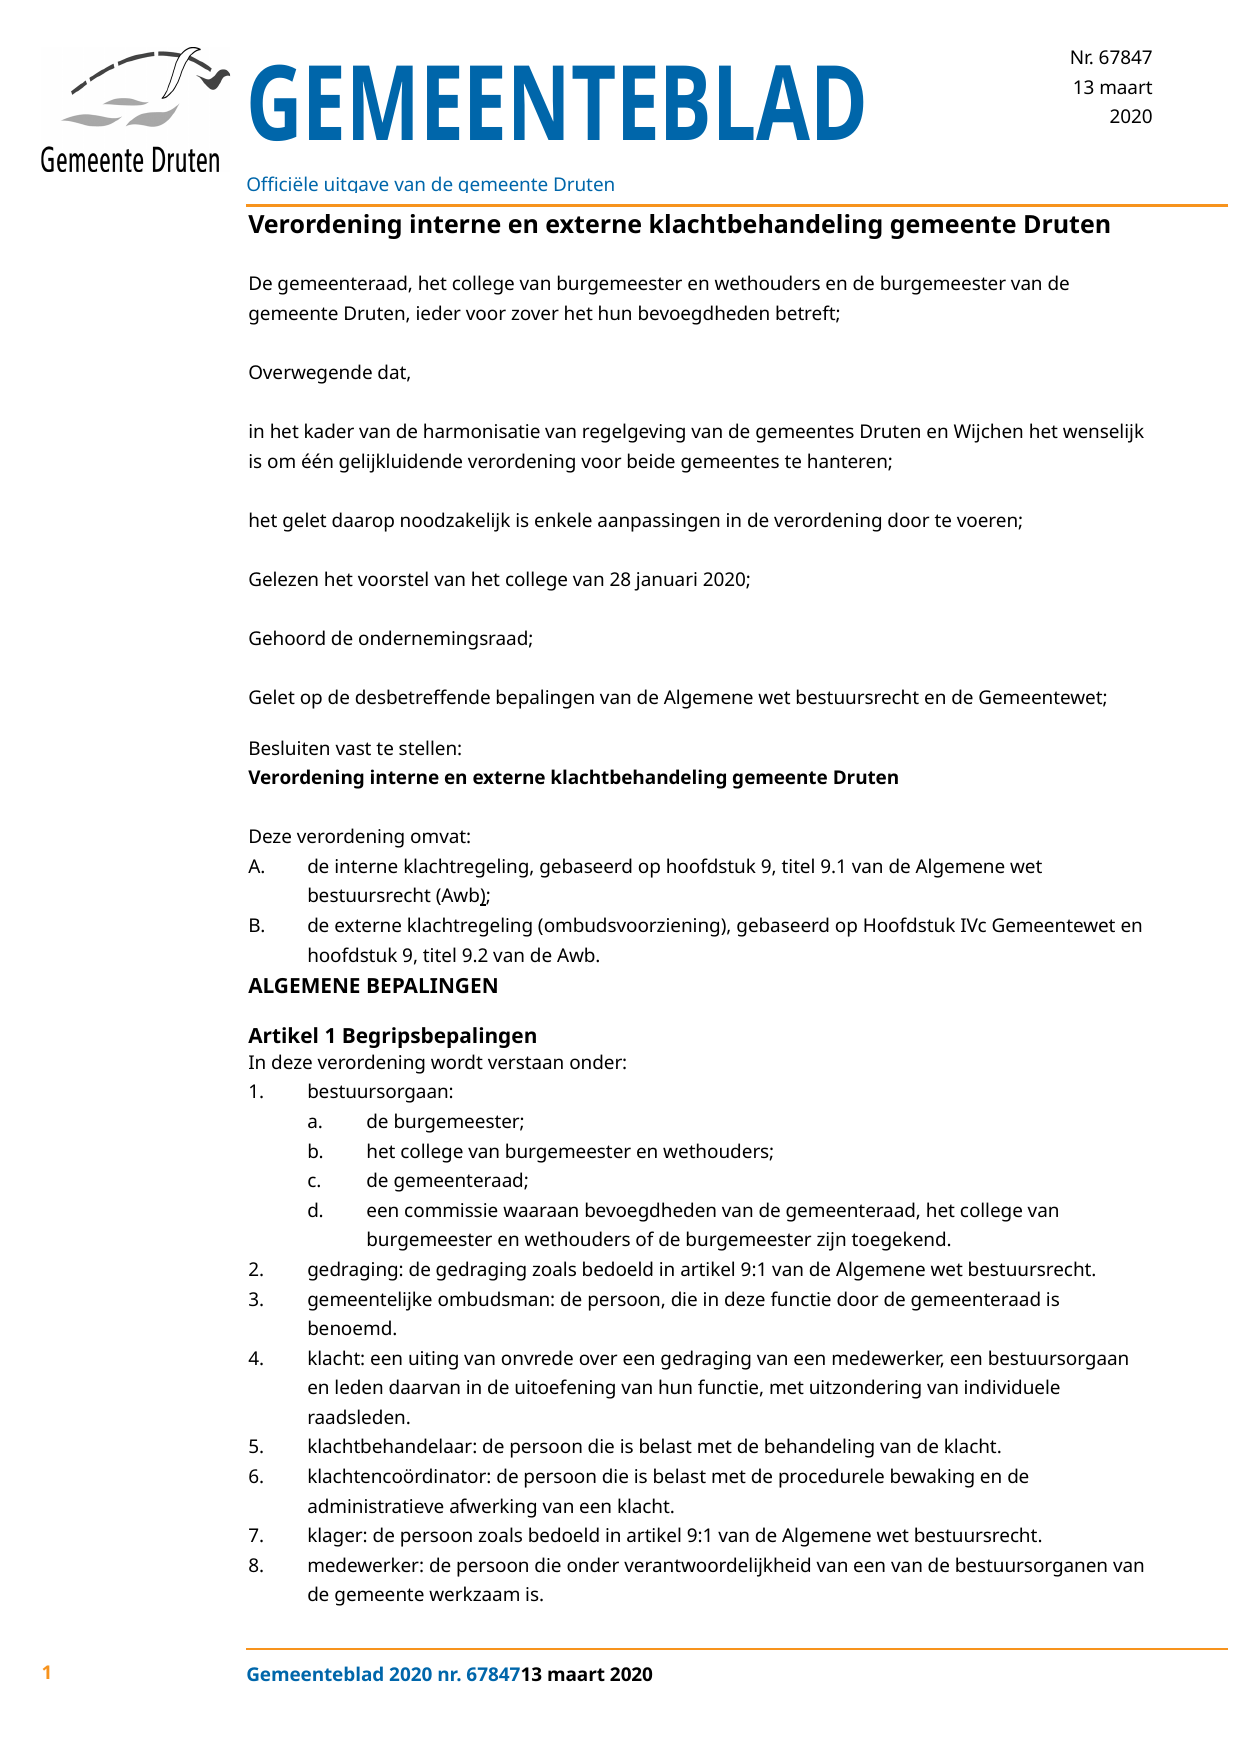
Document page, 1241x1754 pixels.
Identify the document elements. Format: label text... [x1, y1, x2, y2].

list de burgemeester; [307, 1108, 1152, 1134]
text Artikel 1 Begripsbepalingen [248, 1021, 1152, 1049]
list de gemeenteraad; [307, 1167, 1152, 1193]
list de externe klachtregeling (ombudsvoorziening), gebaseerd op Hoofdstuk IVc Gemeentewet en hoofdstuk 9, titel 9.2 van de Awb. [248, 912, 1152, 968]
text In deze verordening wordt verstaan onder: [248, 1049, 1152, 1075]
text Overwegende dat, [248, 359, 1152, 385]
text ALGEMENE BEPALINGEN [248, 971, 1152, 1000]
list bestuursorgaan: [248, 1079, 1152, 1104]
list het college van burgemeester en wethouders; [307, 1138, 1152, 1164]
list gedraging: de gedraging zoals bedoeld in artikel 9:1 van de Algemene wet bestuursrecht. [248, 1256, 1152, 1282]
list klachtencoördinator: de persoon die is belast met de procedurele bewaking en de administratieve afwerking van een klacht. [248, 1463, 1152, 1519]
text De gemeenteraad, het college van burgemeester en wethouders en de burgemeester van de gemeente Druten, ieder voor zover het hun bevoegdheden betreft; [248, 270, 1152, 326]
list klachtbehandelaar: de persoon die is belast met de behandeling van de klacht. [248, 1434, 1152, 1459]
list gemeentelijke ombudsman: de persoon, die in deze functie door de gemeenteraad is benoemd. [248, 1286, 1152, 1341]
text Gelezen het voorstel van het college van 28 januari 2020; [248, 566, 1152, 592]
text Verordening interne en externe klachtbehandeling gemeente Druten [248, 207, 1152, 241]
text Deze verordening omvat: [248, 823, 1152, 849]
text Verordening interne en externe klachtbehandeling gemeente Druten [248, 764, 1152, 790]
text Gehoord de ondernemingsraad; [248, 625, 1152, 651]
list de interne klachtregeling, gebaseerd op hoofdstuk 9, titel 9.1 van de Algemene wet bestuursrecht (Awb); [248, 853, 1152, 908]
list medewerker: de persoon die onder verantwoordelijkheid van een van de bestuursorganen van de gemeente werkzaam is. [248, 1552, 1152, 1607]
list een commissie waaraan bevoegdheden van de gemeenteraad, het college van burgemeester en wethouders of de burgemeester zijn toegekend. [307, 1197, 1152, 1252]
picture [41, 47, 231, 172]
text het gelet daarop noodzakelijk is enkele aanpassingen in de verordening door te voeren; [248, 507, 1152, 533]
text Gelet op de desbetreffende bepalingen van de Algemene wet bestuursrecht en de Gemeentewet; [248, 684, 1152, 710]
list klager: de persoon zoals bedoeld in artikel 9:1 van de Algemene wet bestuursrecht. [248, 1522, 1152, 1548]
text Besluiten vast te stellen: [248, 735, 1152, 761]
text in het kader van de harmonisatie van regelgeving van de gemeentes Druten en Wijchen het wenselijk is om één gelijkluidende verordening voor beide gemeentes te hanteren; [248, 418, 1152, 473]
list klacht: een uiting van onvrede over een gedraging van een medewerker, een bestuursorgaan en leden daarvan in de uitoefening van hun functie, met uitzondering van individuele raadsleden. [248, 1345, 1152, 1430]
